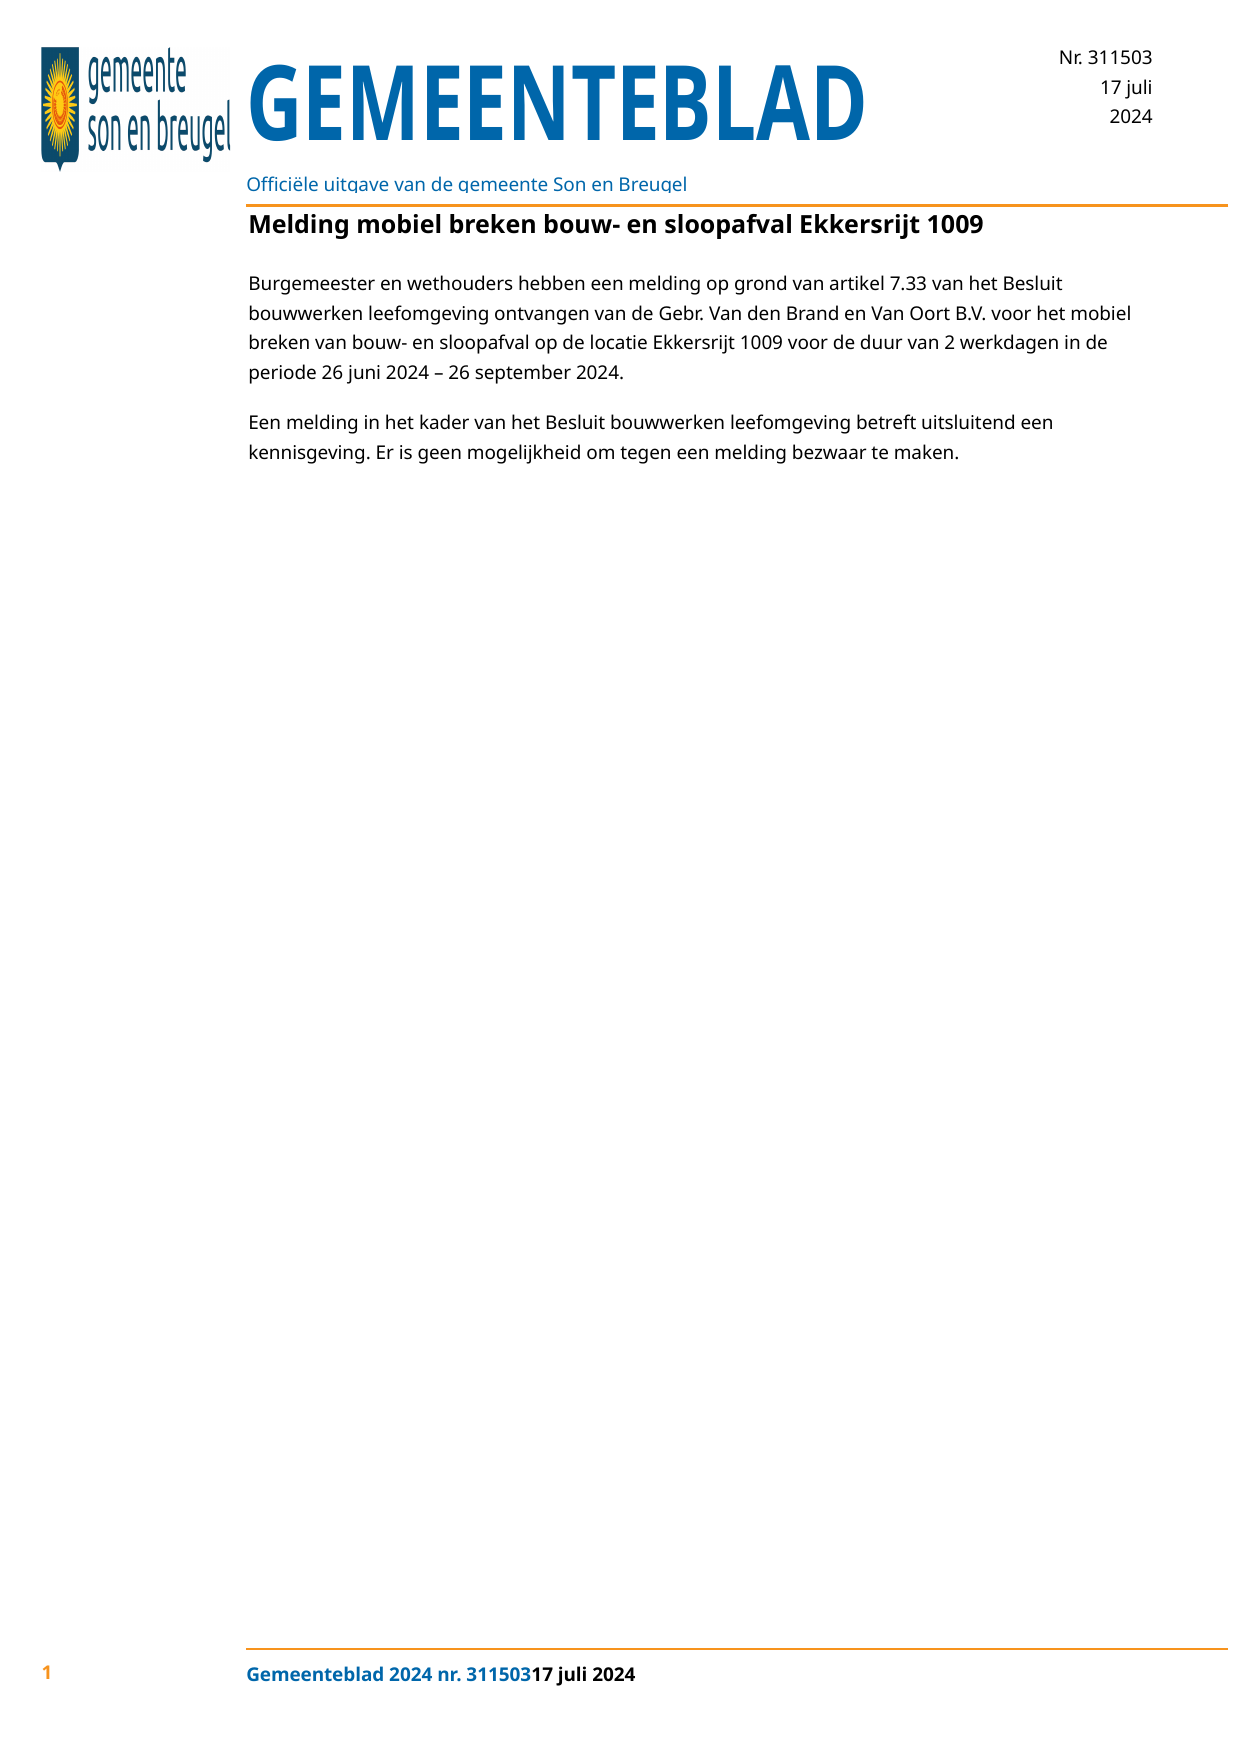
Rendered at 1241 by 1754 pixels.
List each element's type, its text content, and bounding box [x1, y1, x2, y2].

text Een melding in het kader van het Besluit bouwwerken leefomgeving betreft uitsluitend een kennisgeving. Er is geen mogelijkheid om tegen een melding bezwaar te maken. [248, 409, 1152, 465]
picture [41, 47, 231, 172]
text Melding mobiel breken bouw- en sloopafval Ekkersrijt 1009 [248, 207, 1152, 241]
text Burgemeester en wethouders hebben een melding op grond van artikel 7.33 van het Besluit bouwwerken leefomgeving ontvangen van de Gebr. Van den Brand en Van Oort B.V. voor het mobiel breken van bouw- en sloopafval op de locatie Ekkersrijt 1009 voor de duur van 2 werkdagen in de periode 26 juni 2024 – 26 september 2024. [248, 270, 1152, 385]
